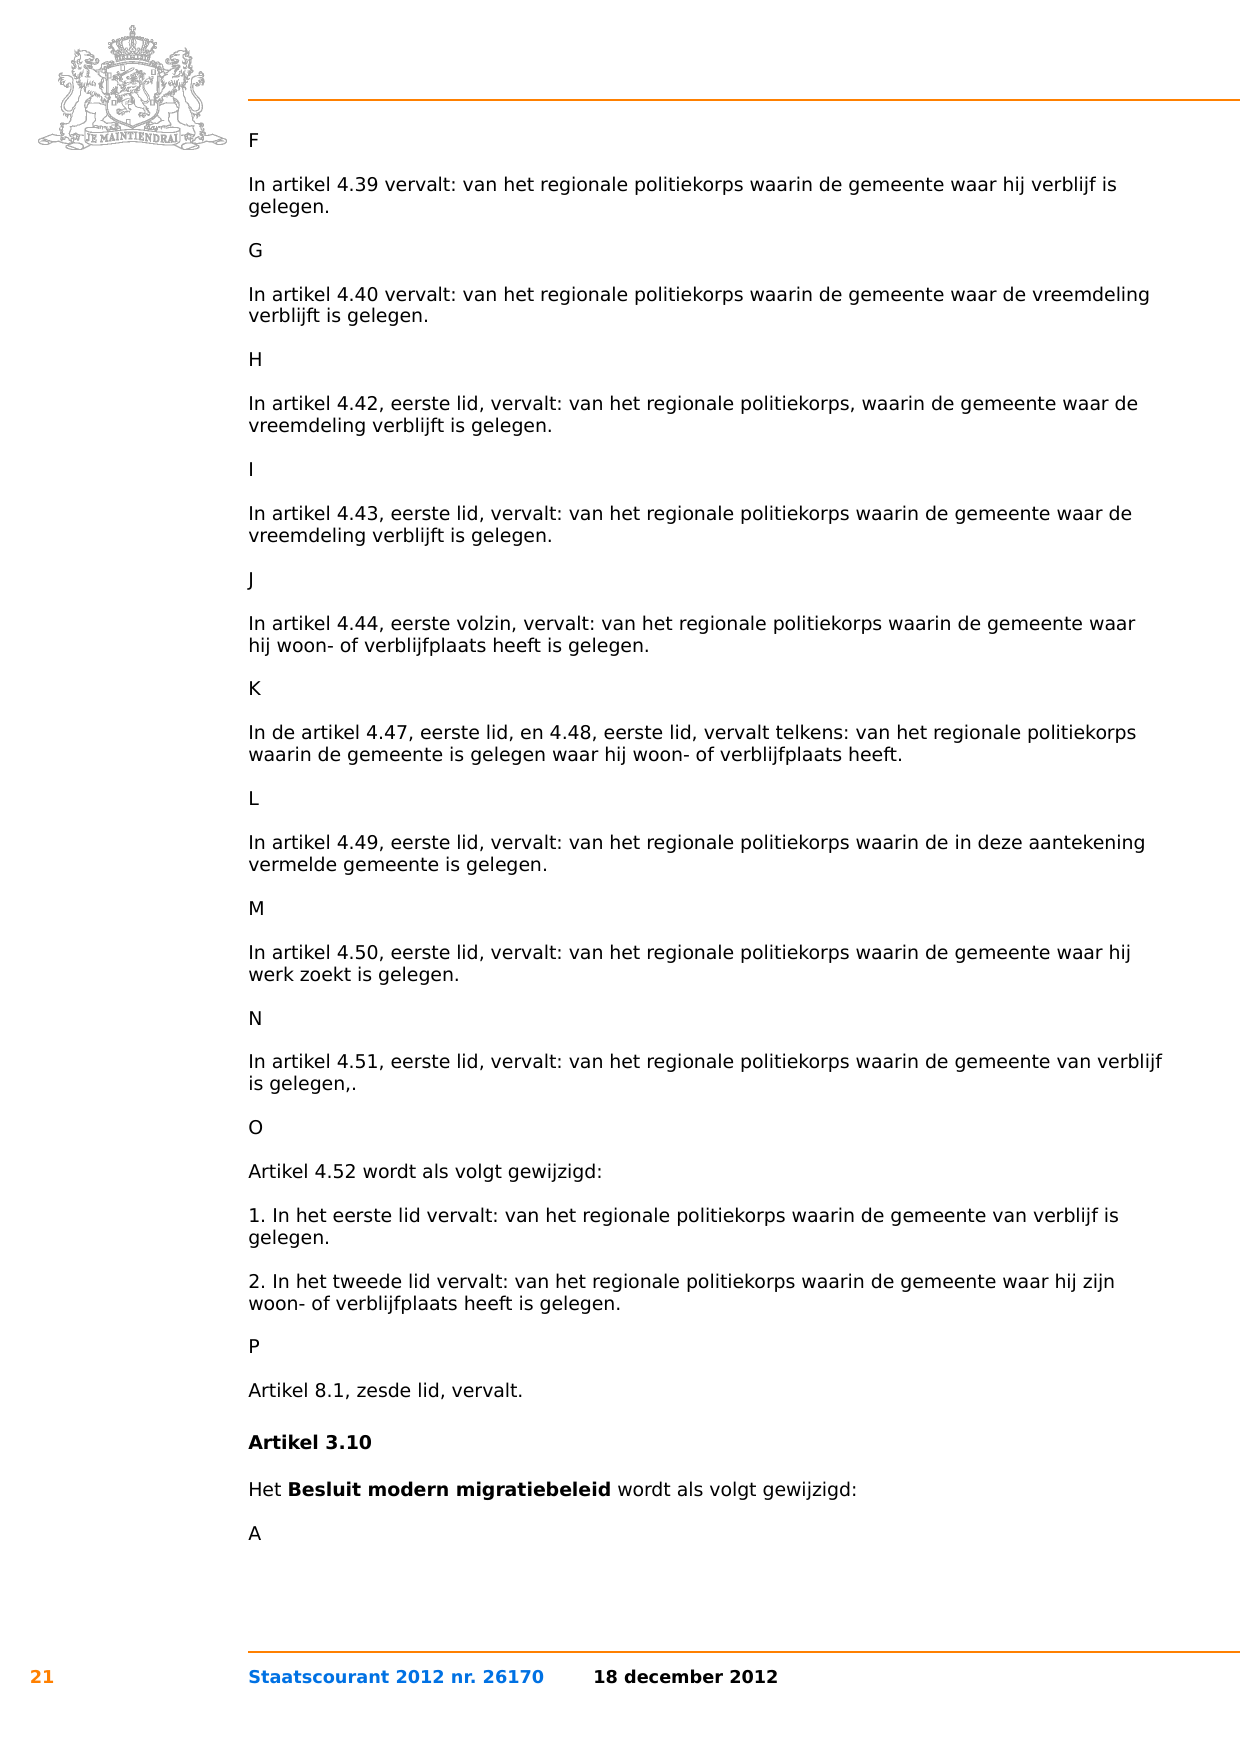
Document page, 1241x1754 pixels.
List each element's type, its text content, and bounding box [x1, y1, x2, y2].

text N [248, 1007, 1163, 1029]
text J [248, 569, 1163, 591]
text In artikel 4.40 vervalt: van het regionale politiekorps waarin de gemeente waar de vreemdeling verblijft is gelegen. [248, 283, 1163, 327]
text In artikel 4.50, eerste lid, vervalt: van het regionale politiekorps waarin de gemeente waar hij werk zoekt is gelegen. [248, 942, 1163, 986]
text In artikel 4.43, eerste lid, vervalt: van het regionale politiekorps waarin de gemeente waar de vreemdeling verblijft is gelegen. [248, 503, 1163, 547]
subtitle Artikel 3.10 [248, 1432, 1163, 1454]
text Artikel 8.1, zesde lid, vervalt. [248, 1380, 1163, 1402]
text P [248, 1336, 1163, 1358]
text H [248, 349, 1163, 371]
text In artikel 4.39 vervalt: van het regionale politiekorps waarin de gemeente waar hij verblijf is gelegen. [248, 174, 1163, 218]
picture [38, 25, 227, 150]
text O [248, 1117, 1163, 1139]
text In artikel 4.51, eerste lid, vervalt: van het regionale politiekorps waarin de gemeente van verblijf is gelegen,. [248, 1051, 1163, 1095]
text Het Besluit modern migratiebeleid wordt als volgt gewijzigd: [248, 1479, 1163, 1501]
text G [248, 239, 1163, 262]
text K [248, 678, 1163, 700]
text F [248, 130, 1163, 152]
text In de artikel 4.47, eerste lid, en 4.48, eerste lid, vervalt telkens: van het regionale politiekorps waarin de gemeente is gelegen waar hij woon- of verblijfplaats heeft. [248, 722, 1163, 766]
text A [248, 1523, 1163, 1545]
text Artikel 4.52 wordt als volgt gewijzigd: [248, 1161, 1163, 1183]
text L [248, 788, 1163, 810]
text 1. In het eerste lid vervalt: van het regionale politiekorps waarin de gemeente van verblijf is gelegen. [248, 1205, 1163, 1249]
text 2. In het tweede lid vervalt: van het regionale politiekorps waarin de gemeente waar hij zijn woon- of verblijfplaats heeft is gelegen. [248, 1271, 1163, 1314]
text In artikel 4.42, eerste lid, vervalt: van het regionale politiekorps, waarin de gemeente waar de vreemdeling verblijft is gelegen. [248, 393, 1163, 437]
text In artikel 4.44, eerste volzin, vervalt: van het regionale politiekorps waarin de gemeente waar hij woon- of verblijfplaats heeft is gelegen. [248, 612, 1163, 656]
text In artikel 4.49, eerste lid, vervalt: van het regionale politiekorps waarin de in deze aantekening vermelde gemeente is gelegen. [248, 832, 1163, 876]
text M [248, 898, 1163, 920]
text I [248, 459, 1163, 481]
